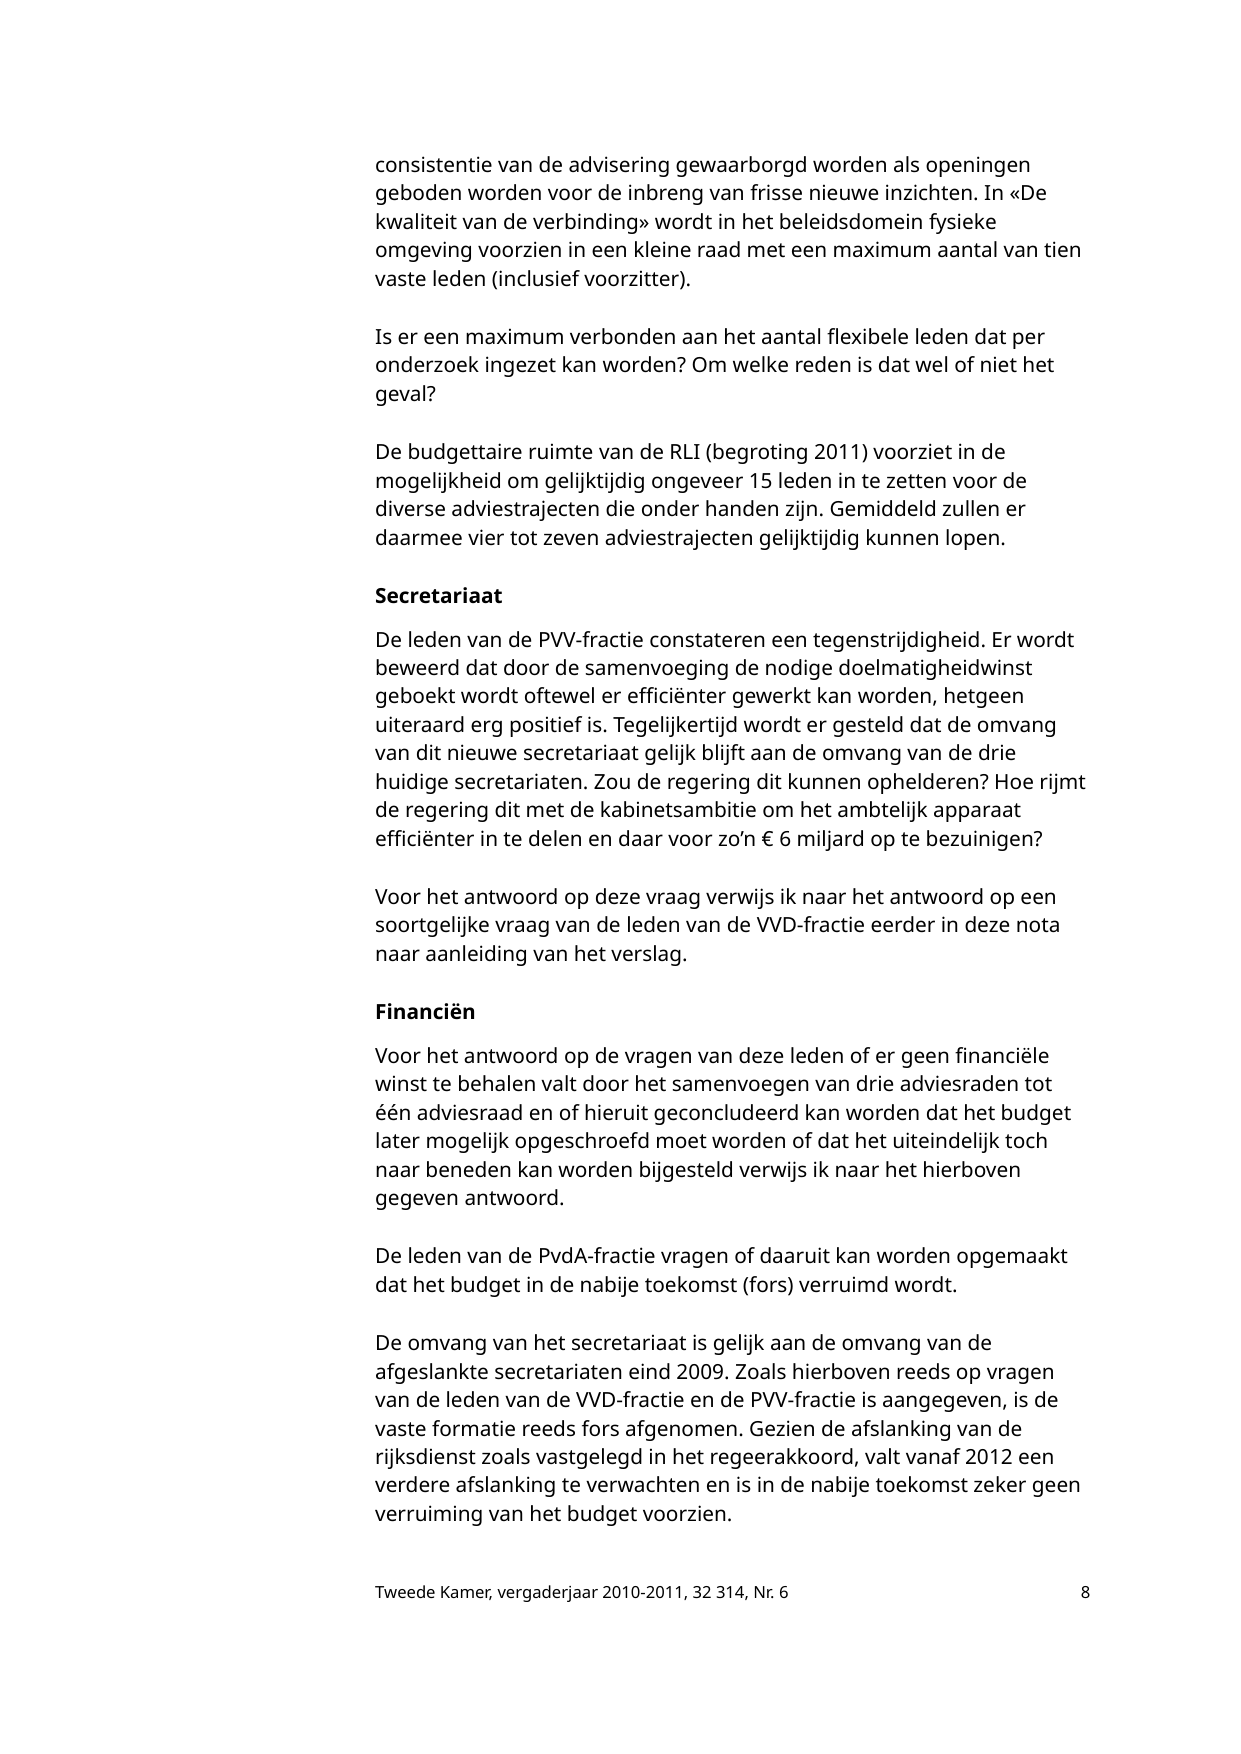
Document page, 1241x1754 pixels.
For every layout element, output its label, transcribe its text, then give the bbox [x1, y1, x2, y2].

text De leden van de PvdA-fractie vragen of daaruit kan worden opgemaakt dat het budget in de nabije toekomst (fors) verruimd wordt. [375, 1242, 1090, 1298]
text consistentie van de advisering gewaarborgd worden als openingen geboden worden voor de inbreng van frisse nieuwe inzichten. In «De kwaliteit van de verbinding» wordt in het beleidsdomein fysieke omgeving voorzien in een kleine raad met een maximum aantal van tien vaste leden (inclusief voorzitter). [375, 150, 1090, 292]
text Voor het antwoord op de vragen van deze leden of er geen financiële winst te behalen valt door het samenvoegen van drie adviesraden tot één adviesraad en of hieruit geconcludeerd kan worden dat het budget later mogelijk opgeschroefd moet worden of dat het uiteindelijk toch naar beneden kan worden bijgesteld verwijs ik naar het hierboven gegeven antwoord. [375, 1041, 1090, 1212]
text Secretariaat [375, 581, 1090, 610]
text Voor het antwoord op deze vraag verwijs ik naar het antwoord op een soortgelijke vraag van de leden van de VVD-fractie eerder in deze nota naar aanleiding van het verslag. [375, 882, 1090, 967]
text Financiën [375, 997, 1090, 1026]
text De budgettaire ruimte van de RLI (begroting 2011) voorziet in de mogelijkheid om gelijktijdig ongeveer 15 leden in te zetten voor de diverse adviestrajecten die onder handen zijn. Gemiddeld zullen er daarmee vier tot zeven adviestrajecten gelijktijdig kunnen lopen. [375, 437, 1090, 551]
text De omvang van het secretariaat is gelijk aan de omvang van de afgeslankte secretariaten eind 2009. Zoals hierboven reeds op vragen van de leden van de VVD-fractie en de PVV-fractie is aangegeven, is de vaste formatie reeds fors afgenomen. Gezien de afslanking van de rijksdienst zoals vastgelegd in het regeerakkoord, valt vanaf 2012 een verdere afslanking te verwachten en is in de nabije toekomst zeker geen verruiming van het budget voorzien. [375, 1328, 1090, 1527]
text De leden van de PVV-fractie constateren een tegenstrijdigheid. Er wordt beweerd dat door de samenvoeging de nodige doelmatigheidwinst geboekt wordt oftewel er efficiënter gewerkt kan worden, hetgeen uiteraard erg positief is. Tegelijkertijd wordt er gesteld dat de omvang van dit nieuwe secretariaat gelijk blijft aan de omvang van de drie huidige secretariaten. Zou de regering dit kunnen ophelderen? Hoe rijmt de regering dit met de kabinetsambitie om het ambtelijk apparaat efficiënter in te delen en daar voor zo’n € 6 miljard op te bezuinigen? [375, 625, 1090, 852]
text Is er een maximum verbonden aan het aantal flexibele leden dat per onderzoek ingezet kan worden? Om welke reden is dat wel of niet het geval? [375, 322, 1090, 407]
